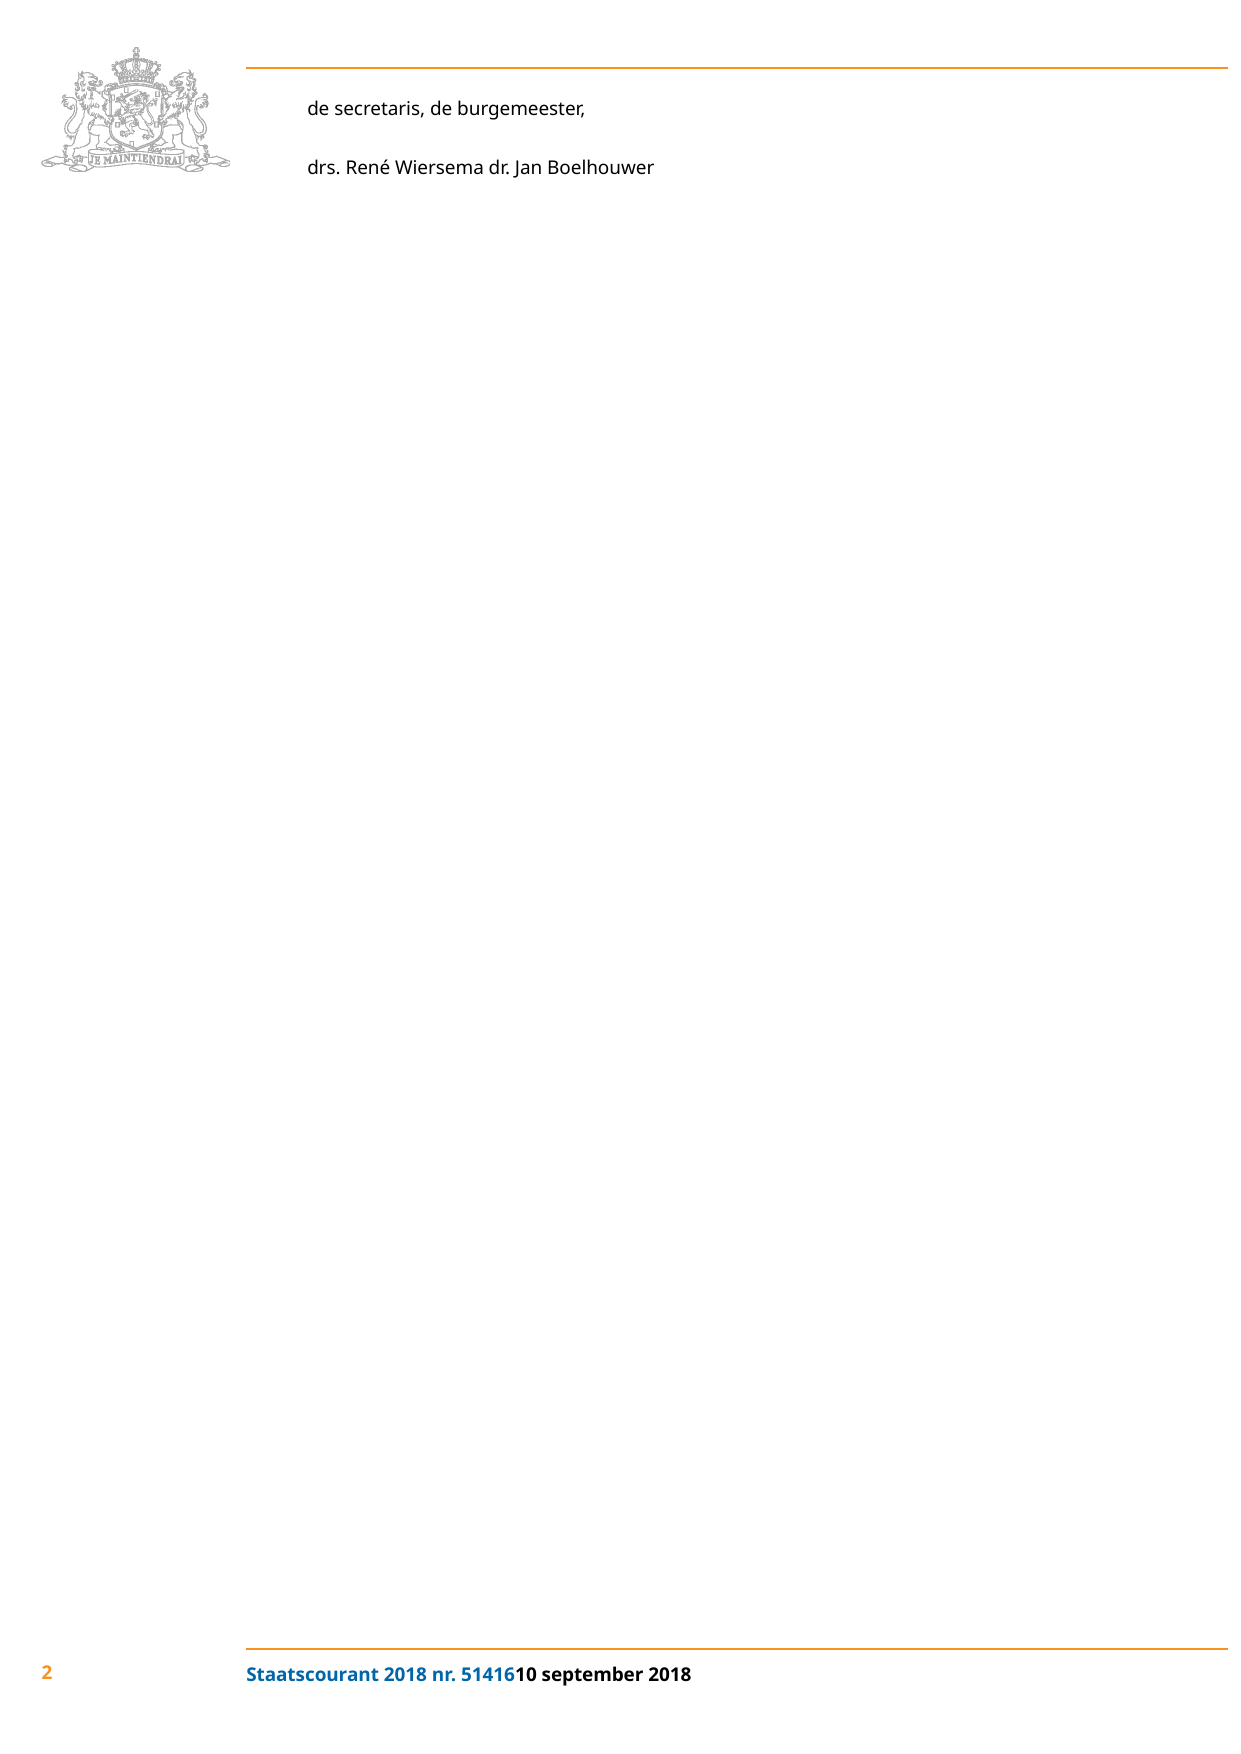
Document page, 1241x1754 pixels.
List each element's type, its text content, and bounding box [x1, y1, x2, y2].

list de secretaris, de burgemeester, [248, 95, 1152, 121]
picture [41, 47, 231, 172]
list drs. René Wiersema dr. Jan Boelhouwer [248, 154, 1152, 180]
